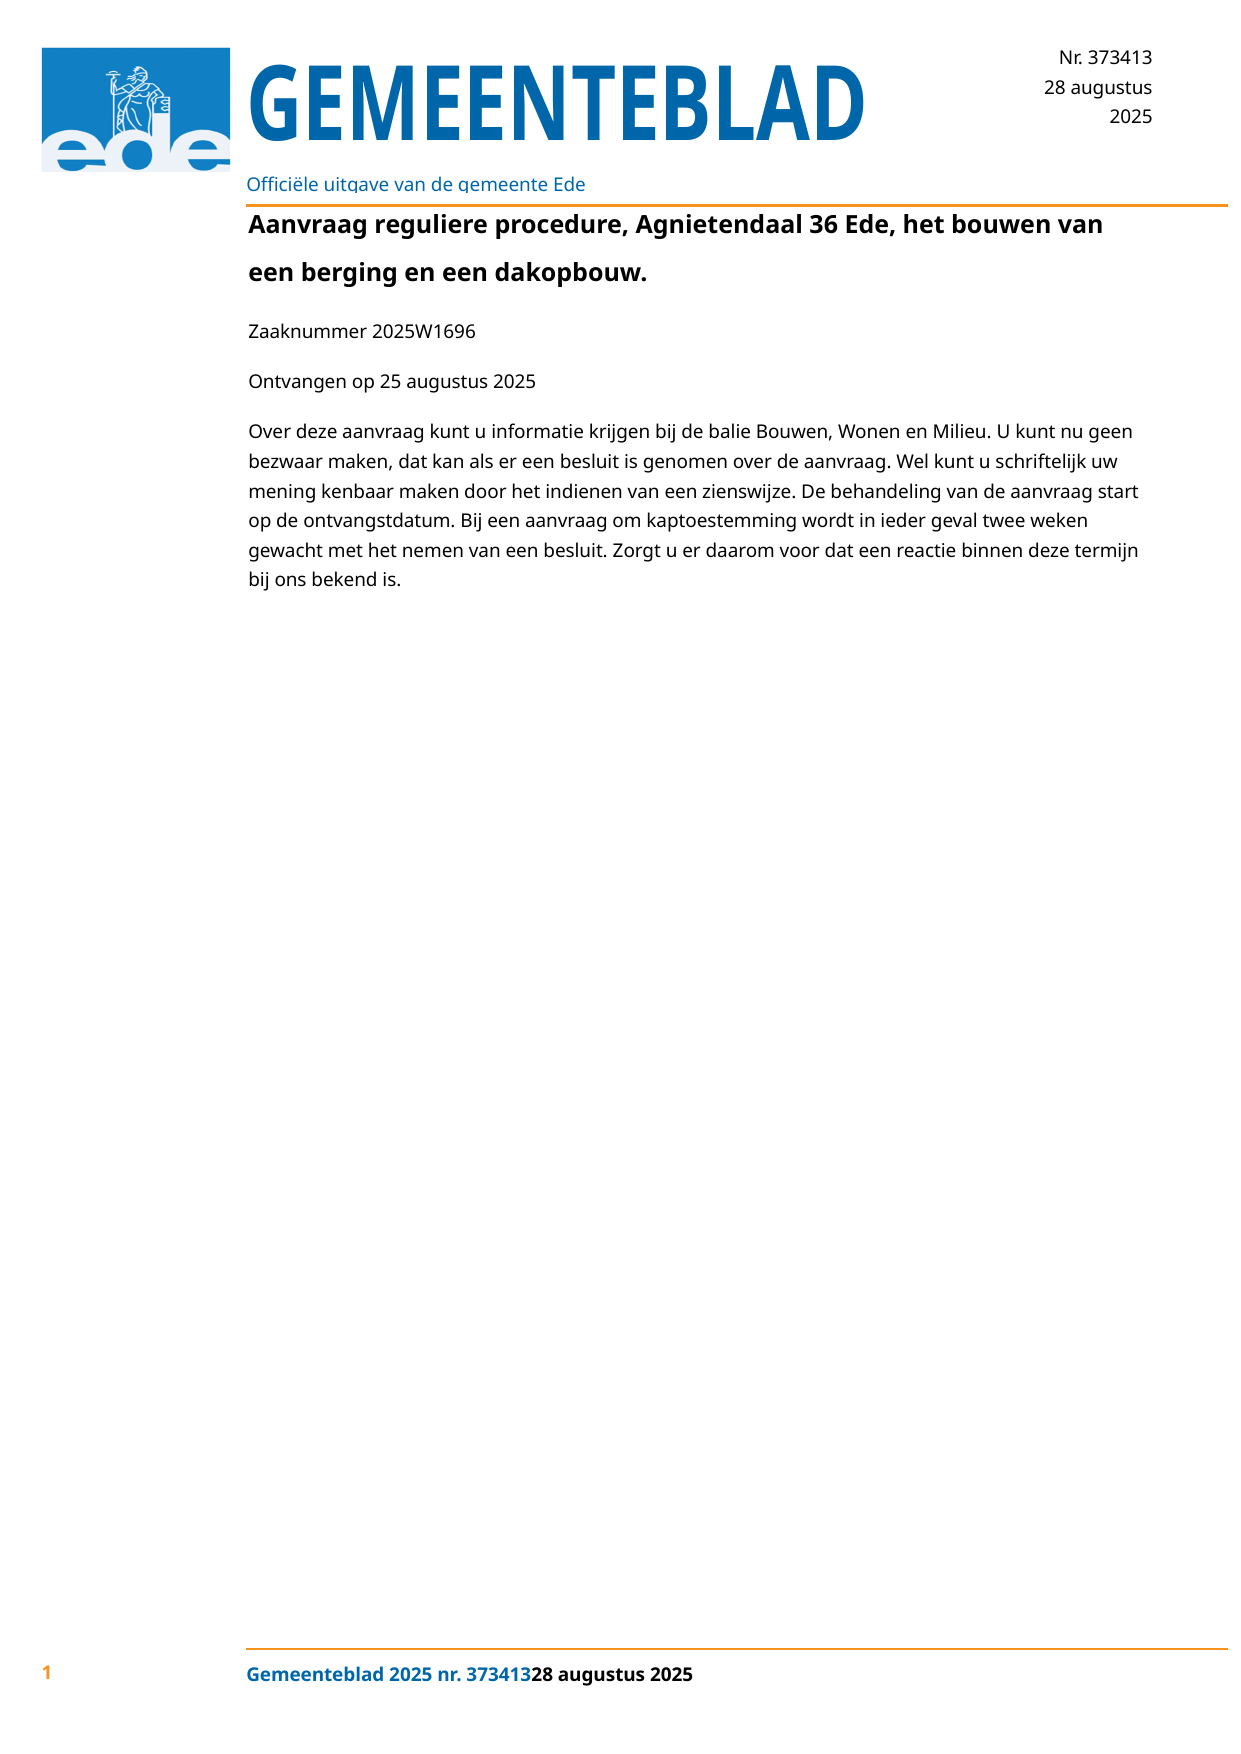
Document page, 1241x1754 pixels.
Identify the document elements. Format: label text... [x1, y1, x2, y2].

text Zaaknummer 2025W1696 [248, 318, 1152, 344]
text Ontvangen op 25 augustus 2025 [248, 368, 1152, 394]
text Aanvraag reguliere procedure, Agnietendaal 36 Ede, het bouwen van een berging en een dakopbouw. [248, 207, 1152, 288]
picture [41, 47, 231, 172]
text Over deze aanvraag kunt u informatie krijgen bij de balie Bouwen, Wonen en Milieu. U kunt nu geen bezwaar maken, dat kan als er een besluit is genomen over de aanvraag. Wel kunt u schriftelijk uw mening kenbaar maken door het indienen van een zienswijze. De behandeling van de aanvraag start op de ontvangstdatum. Bij een aanvraag om kaptoestemming wordt in ieder geval twee weken gewacht met het nemen van een besluit. Zorgt u er daarom voor dat een reactie binnen deze termijn bij ons bekend is. [248, 419, 1152, 592]
